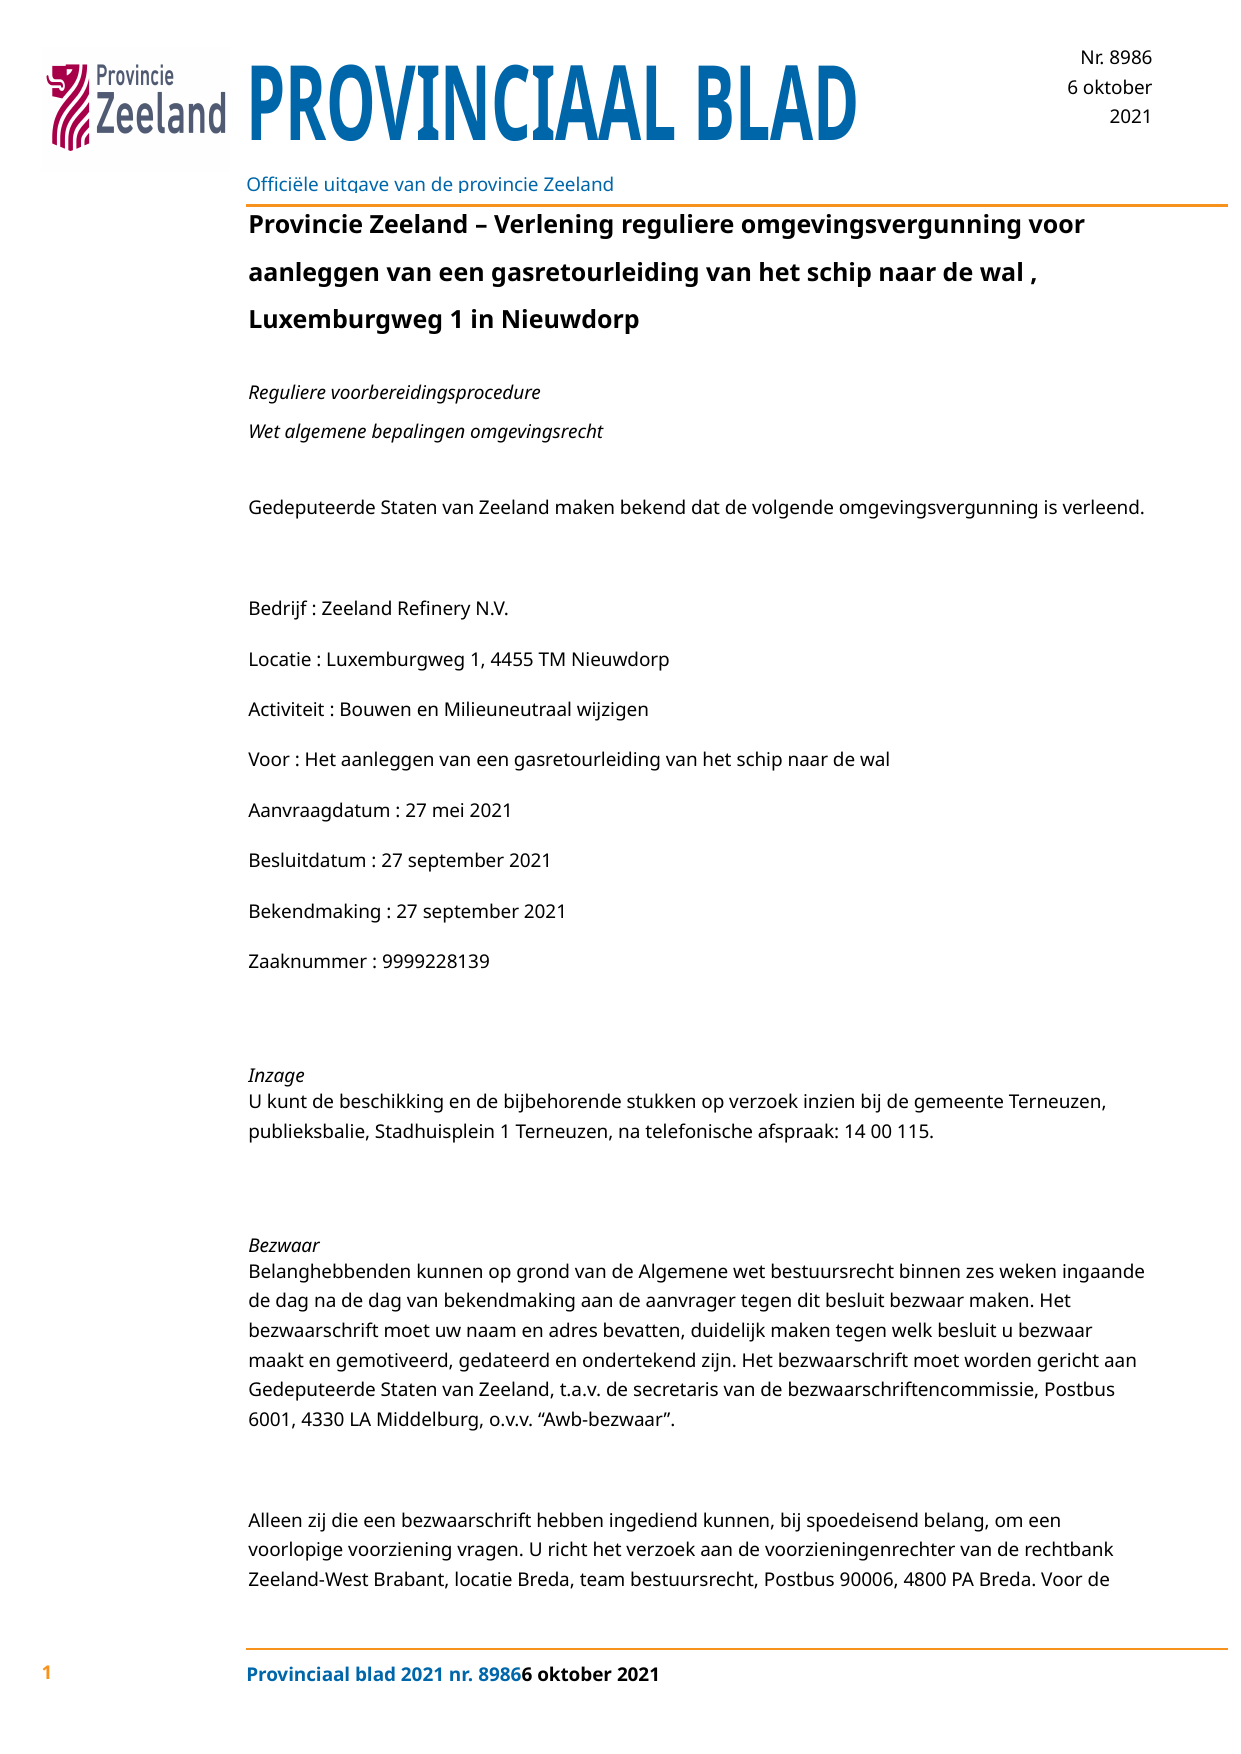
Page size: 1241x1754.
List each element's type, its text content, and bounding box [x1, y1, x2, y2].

text Aanvraagdatum : 27 mei 2021 [248, 797, 1152, 823]
text Besluitdatum : 27 september 2021 [248, 847, 1152, 873]
text Bezwaar [248, 1232, 1152, 1258]
text Bedrijf : Zeeland Refinery N.V. [248, 595, 1152, 621]
text Bekendmaking : 27 september 2021 [248, 898, 1152, 923]
text Alleen zij die een bezwaarschrift hebben ingediend kunnen, bij spoedeisend belang, om een voorlopige voorziening vragen. U richt het verzoek aan de voorzieningenrechter van de rechtbank Zeeland-West Brabant, locatie Breda, team bestuursrecht, Postbus 90006, 4800 PA Breda. Voor de [248, 1507, 1152, 1592]
text Voor : Het aanleggen van een gasretourleiding van het schip naar de wal [248, 747, 1152, 772]
text Wet algemene bepalingen omgevingsrecht [248, 418, 1152, 444]
text Zaaknummer : 9999228139 [248, 948, 1152, 974]
text Activiteit : Bouwen en Milieuneutraal wijzigen [248, 696, 1152, 722]
text Locatie : Luxemburgweg 1, 4455 TM Nieuwdorp [248, 646, 1152, 671]
text Reguliere voorbereidingsprocedure [248, 379, 1152, 405]
text Gedeputeerde Staten van Zeeland maken bekend dat de volgende omgevingsvergunning is verleend. [248, 494, 1152, 520]
text U kunt de beschikking en de bijbehorende stukken op verzoek inzien bij de gemeente Terneuzen, publieksbalie, Stadhuisplein 1 Terneuzen, na telefonische afspraak: 14 00 115. [248, 1088, 1152, 1144]
text Provincie Zeeland – Verlening reguliere omgevingsvergunning voor aanleggen van een gasretourleiding van het schip naar de wal , Luxemburgweg 1 in Nieuwdorp [248, 207, 1152, 336]
text Inzage [248, 1063, 1152, 1088]
text Belanghebbenden kunnen op grond van de Algemene wet bestuursrecht binnen zes weken ingaande de dag na de dag van bekendmaking aan de aanvrager tegen dit besluit bezwaar maken. Het bezwaarschrift moet uw naam en adres bevatten, duidelijk maken tegen welk besluit u bezwaar maakt en gemotiveerd, gedateerd en ondertekend zijn. Het bezwaarschrift moet worden gericht aan Gedeputeerde Staten van Zeeland, t.a.v. de secretaris van de bezwaarschriftencommissie, Postbus 6001, 4330 LA Middelburg, o.v.v. “Awb-bezwaar”. [248, 1258, 1152, 1432]
picture [41, 47, 231, 172]
